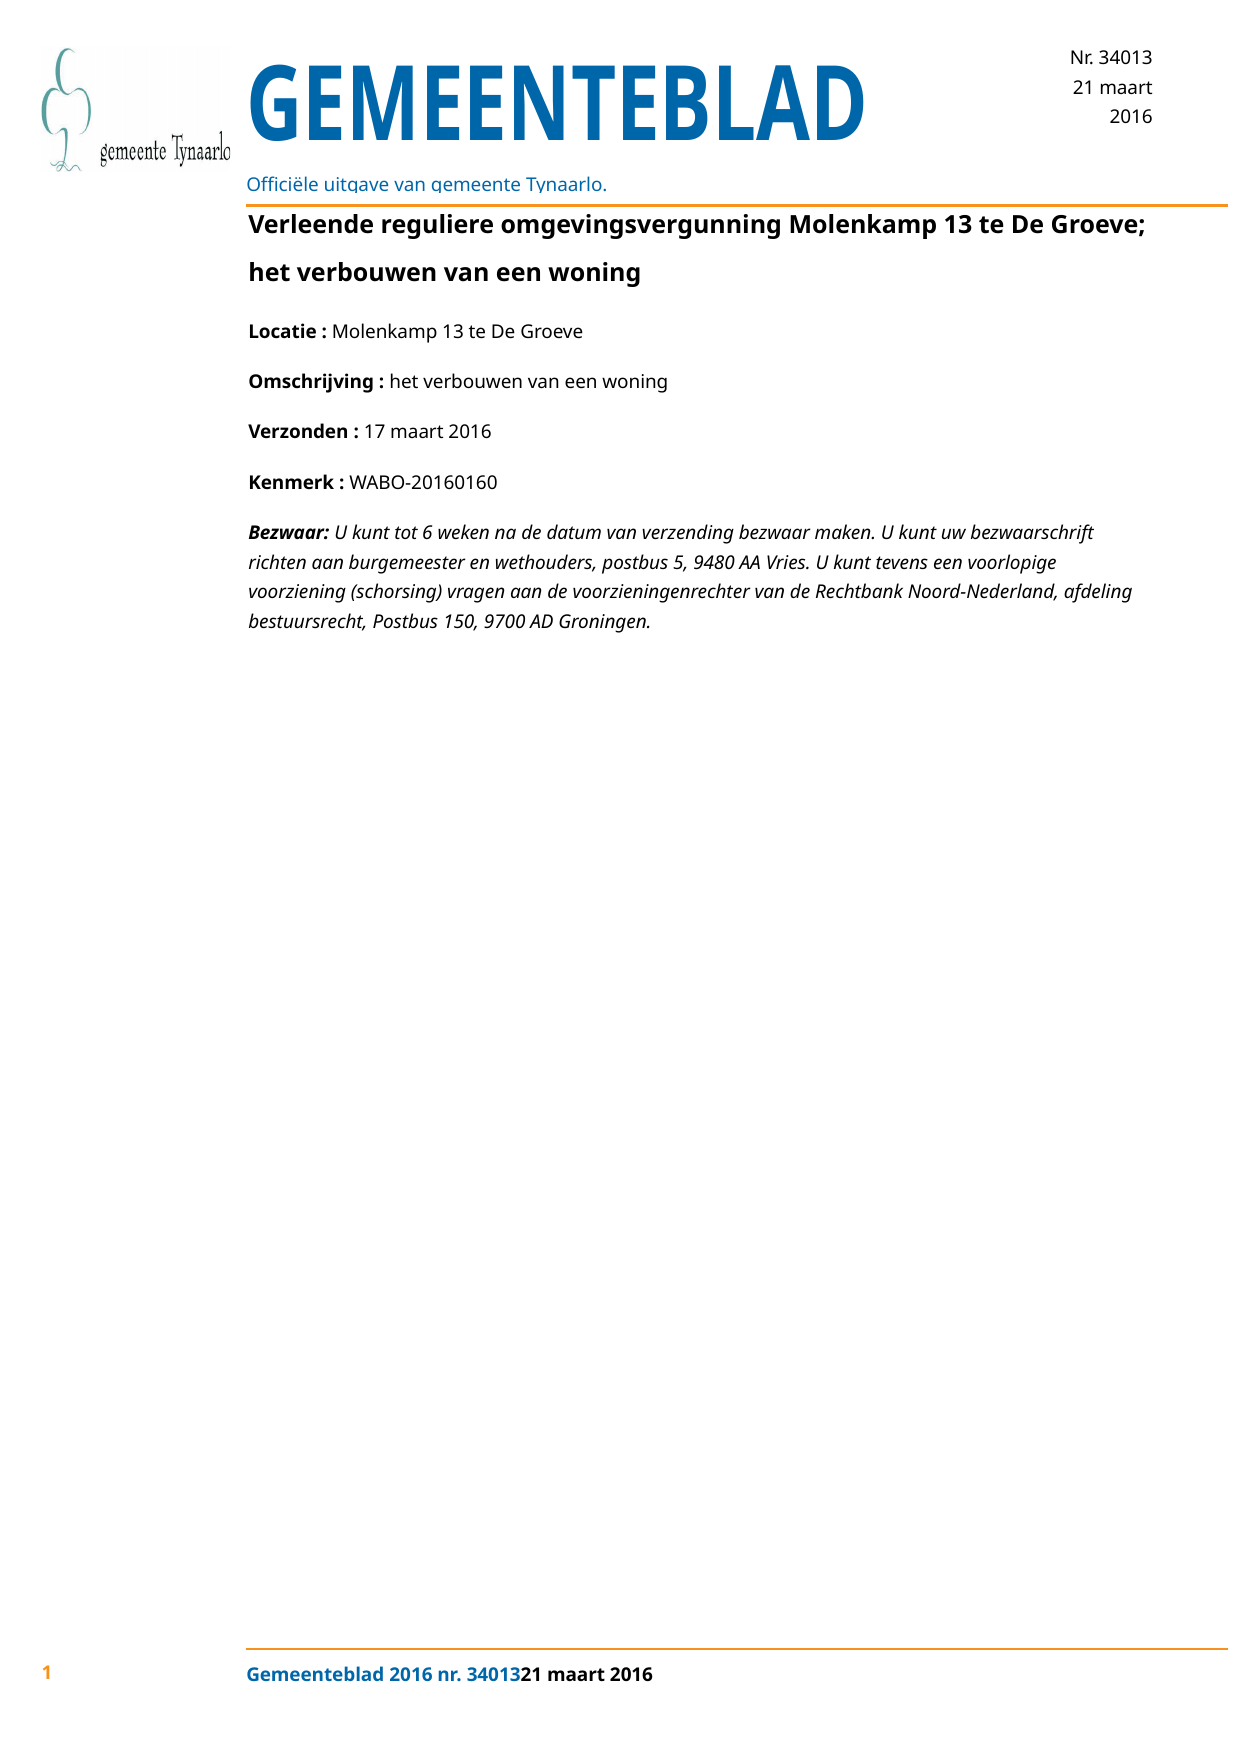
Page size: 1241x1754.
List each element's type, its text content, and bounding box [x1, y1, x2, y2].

text Locatie : Molenkamp 13 te De Groeve [248, 318, 1152, 344]
text Bezwaar: U kunt tot 6 weken na de datum van verzending bezwaar maken. U kunt uw bezwaarschrift richten aan burgemeester en wethouders, postbus 5, 9480 AA Vries. U kunt tevens een voorlopige voorziening (schorsing) vragen aan de voorzieningenrechter van de Rechtbank Noord-Nederland, afdeling bestuursrecht, Postbus 150, 9700 AD Groningen. [248, 519, 1152, 634]
picture [41, 47, 231, 172]
text Verleende reguliere omgevingsvergunning Molenkamp 13 te De Groeve; het verbouwen van een woning [248, 207, 1152, 288]
text Omschrijving : het verbouwen van een woning [248, 368, 1152, 394]
text Verzonden : 17 maart 2016 [248, 419, 1152, 444]
text Kenmerk : WABO-20160160 [248, 469, 1152, 495]
